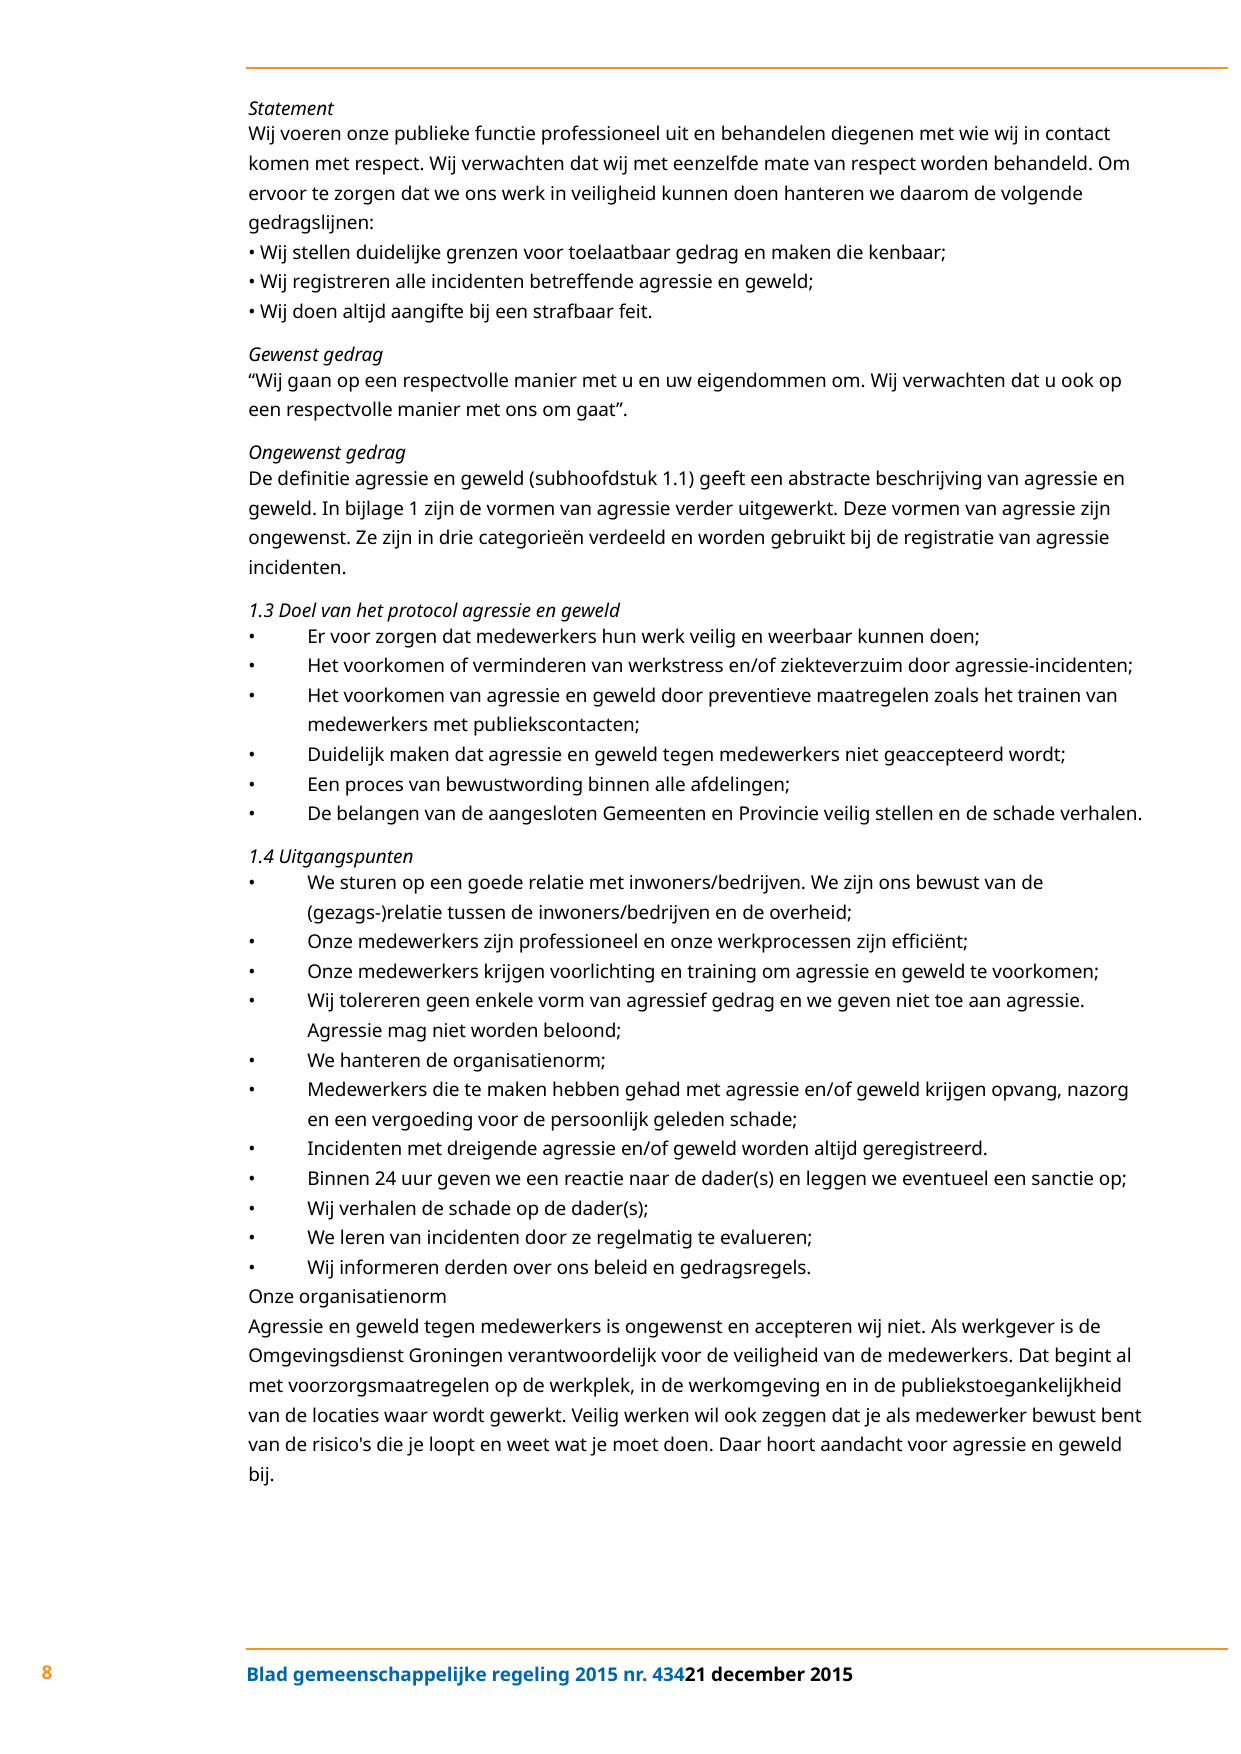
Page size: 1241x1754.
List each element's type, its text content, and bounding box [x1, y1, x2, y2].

text “Wij gaan op een respectvolle manier met u en uw eigendommen om. Wij verwachten dat u ook op een respectvolle manier met ons om gaat”. [248, 367, 1152, 422]
list Incidenten met dreigende agressie en/of geweld worden altijd geregistreerd. [248, 1136, 1152, 1161]
text Agressie en geweld tegen medewerkers is ongewenst en accepteren wij niet. Als werkgever is de Omgevingsdienst Groningen verantwoordelijk voor de veiligheid van de medewerkers. Dat begint al met voorzorgsmaatregelen op de werkplek, in de werkomgeving en in de publiekstoegankelijkheid van de locaties waar wordt gewerkt. Veilig werken wil ook zeggen dat je als medewerker bewust bent van de risico's die je loopt en weet wat je moet doen. Daar hoort aandacht voor agressie en geweld bij. [248, 1313, 1152, 1487]
text Statement [248, 95, 1152, 121]
list Onze medewerkers krijgen voorlichting en training om agressie en geweld te voorkomen; [248, 958, 1152, 984]
list Wij tolereren geen enkele vorm van agressief gedrag en we geven niet toe aan agressie. Agressie mag niet worden beloond; [248, 988, 1152, 1043]
list Duidelijk maken dat agressie en geweld tegen medewerkers niet geaccepteerd wordt; [248, 741, 1152, 767]
list De belangen van de aangesloten Gemeenten en Provincie veilig stellen en de schade verhalen. [248, 800, 1152, 826]
list Een proces van bewustwording binnen alle afdelingen; [248, 771, 1152, 797]
list Het voorkomen of verminderen van werkstress en/of ziekteverzuim door agressie-incidenten; [248, 652, 1152, 678]
text • Wij doen altijd aangifte bij een strafbaar feit. [248, 298, 1152, 324]
list Medewerkers die te maken hebben gehad met agressie en/of geweld krijgen opvang, nazorg en een vergoeding voor de persoonlijk geleden schade; [248, 1076, 1152, 1132]
text Onze organisatienorm [248, 1283, 1152, 1309]
text 1.3 Doel van het protocol agressie en geweld [248, 597, 1152, 623]
text • Wij registreren alle incidenten betreffende agressie en geweld; [248, 268, 1152, 294]
text • Wij stellen duidelijke grenzen voor toelaatbaar gedrag en maken die kenbaar; [248, 239, 1152, 264]
text 1.4 Uitgangspunten [248, 843, 1152, 869]
picture [41, 47, 231, 172]
list Het voorkomen van agressie en geweld door preventieve maatregelen zoals het trainen van medewerkers met publiekscontacten; [248, 682, 1152, 737]
list Wij verhalen de schade op de dader(s); [248, 1195, 1152, 1220]
text Ongewenst gedrag [248, 439, 1152, 465]
list We sturen op een goede relatie met inwoners/bedrijven. We zijn ons bewust van de (gezags-)relatie tussen de inwoners/bedrijven en de overheid; [248, 869, 1152, 924]
text De definitie agressie en geweld (subhoofdstuk 1.1) geeft een abstracte beschrijving van agressie en geweld. In bijlage 1 zijn de vormen van agressie verder uitgewerkt. Deze vormen van agressie zijn ongewenst. Ze zijn in drie categorieën verdeeld en worden gebruikt bij de registratie van agressie incidenten. [248, 465, 1152, 580]
list We hanteren de organisatienorm; [248, 1047, 1152, 1072]
list Onze medewerkers zijn professioneel en onze werkprocessen zijn efficiënt; [248, 928, 1152, 954]
list We leren van incidenten door ze regelmatig te evalueren; [248, 1224, 1152, 1250]
text Gewenst gedrag [248, 341, 1152, 367]
list Er voor zorgen dat medewerkers hun werk veilig en weerbaar kunnen doen; [248, 623, 1152, 649]
list Binnen 24 uur geven we een reactie naar de dader(s) en leggen we eventueel een sanctie op; [248, 1165, 1152, 1191]
list Wij informeren derden over ons beleid en gedragsregels. [248, 1254, 1152, 1279]
text Wij voeren onze publieke functie professioneel uit en behandelen diegenen met wie wij in contact komen met respect. Wij verwachten dat wij met eenzelfde mate van respect worden behandeld. Om ervoor te zorgen dat we ons werk in veiligheid kunnen doen hanteren we daarom de volgende gedragslijnen: [248, 121, 1152, 235]
